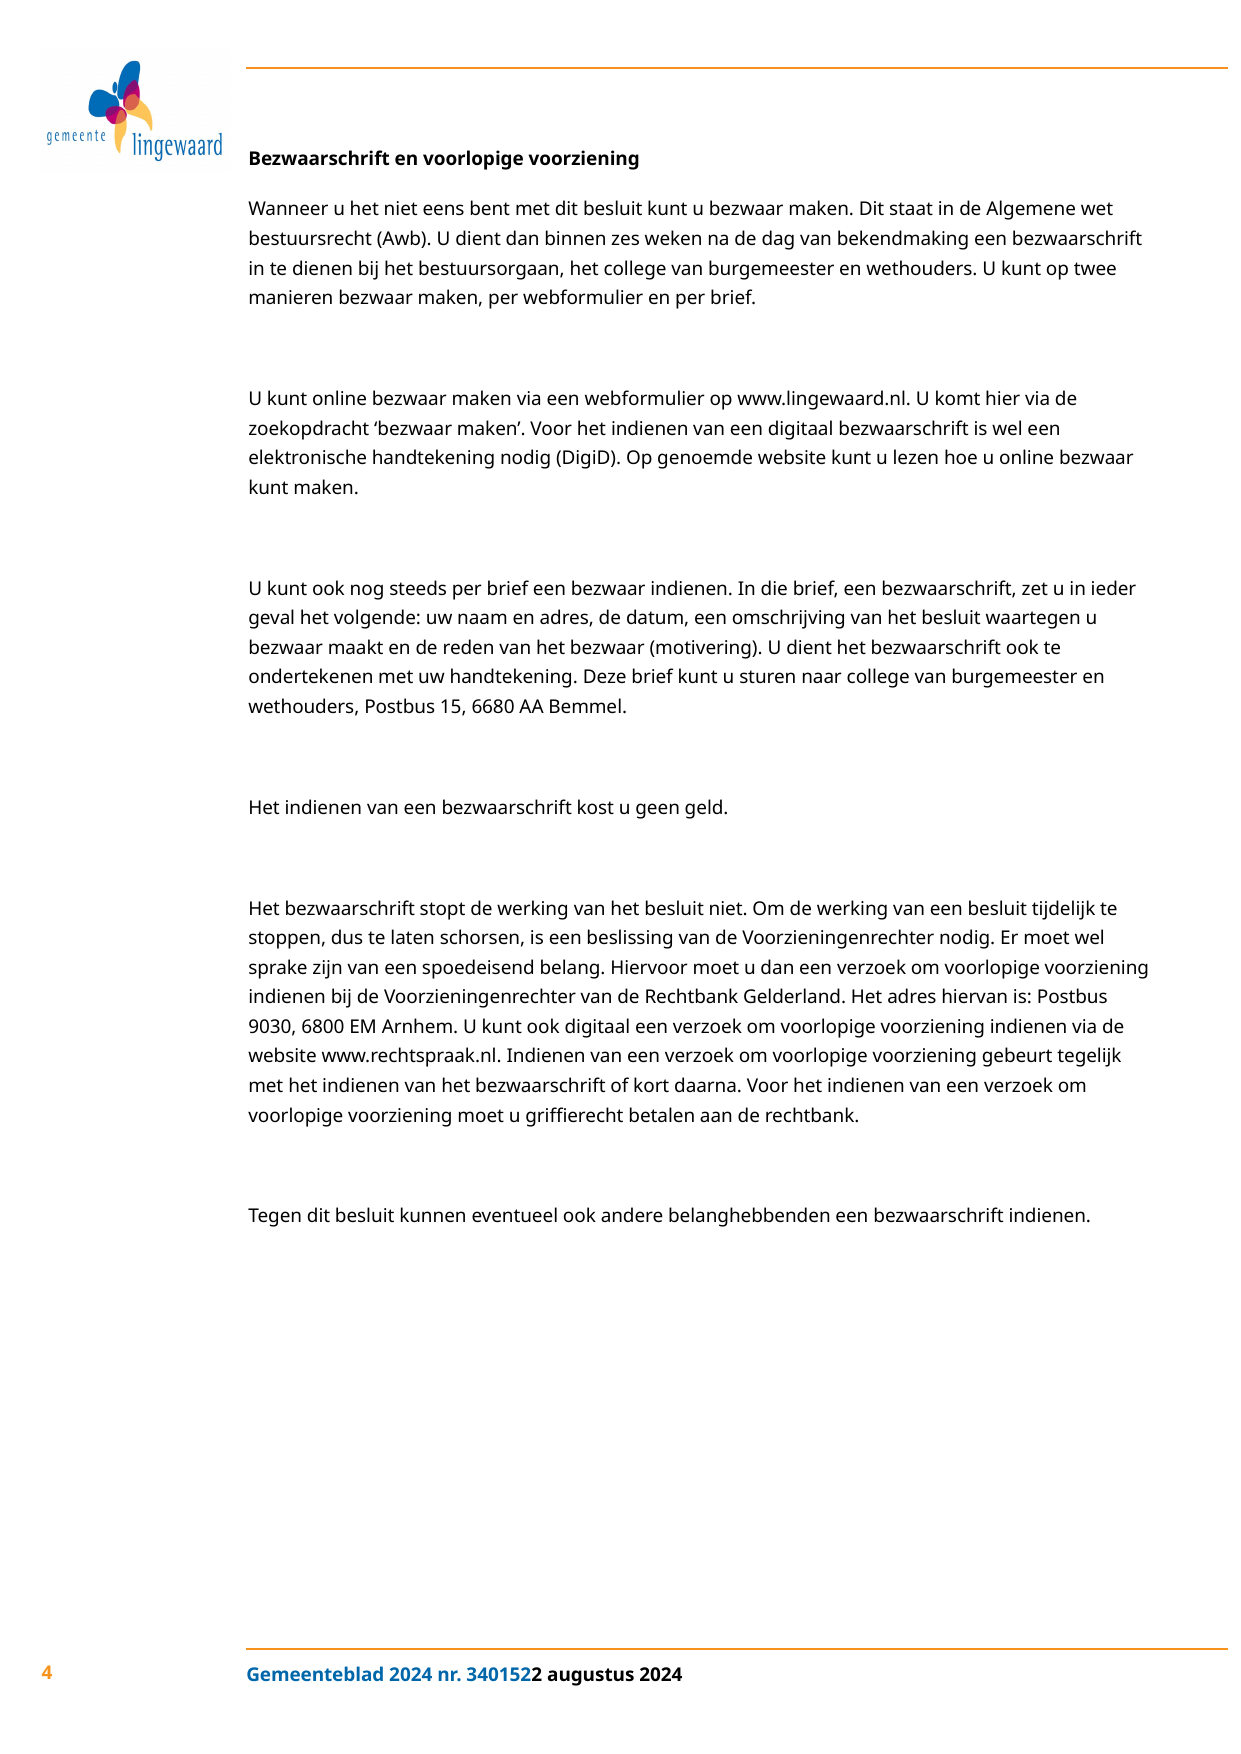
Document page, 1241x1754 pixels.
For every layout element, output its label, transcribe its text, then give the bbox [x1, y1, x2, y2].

text Wanneer u het niet eens bent met dit besluit kunt u bezwaar maken. Dit staat in de Algemene wet bestuursrecht (Awb). U dient dan binnen zes weken na de dag van bekendmaking een bezwaarschrift in te dienen bij het bestuursorgaan, het college van burgemeester en wethouders. U kunt op twee manieren bezwaar maken, per webformulier en per brief. [248, 196, 1152, 310]
text Het bezwaarschrift stopt de werking van het besluit niet. Om de werking van een besluit tijdelijk te stoppen, dus te laten schorsen, is een beslissing van de Voorzieningenrechter nodig. Er moet wel sprake zijn van een spoedeisend belang. Hiervoor moet u dan een verzoek om voorlopige voorziening indienen bij de Voorzieningenrechter van de Rechtbank Gelderland. Het adres hiervan is: Postbus 9030, 6800 EM Arnhem. U kunt ook digitaal een verzoek om voorlopige voorziening indienen via de website www.rechtspraak.nl. Indienen van een verzoek om voorlopige voorziening gebeurt tegelijk met het indienen van het bezwaarschrift of kort daarna. Voor het indienen van een verzoek om voorlopige voorziening moet u griffierecht betalen aan de rechtbank. [248, 895, 1152, 1128]
text Het indienen van een bezwaarschrift kost u geen geld. [248, 794, 1152, 820]
text U kunt ook nog steeds per brief een bezwaar indienen. In die brief, een bezwaarschrift, zet u in ieder geval het volgende: uw naam en adres, de datum, een omschrijving van het besluit waartegen u bezwaar maakt en de reden van het bezwaar (motivering). U dient het bezwaarschrift ook te ondertekenen met uw handtekening. Deze brief kunt u sturen naar college van burgemeester en wethouders, Postbus 15, 6680 AA Bemmel. [248, 575, 1152, 719]
text U kunt online bezwaar maken via een webformulier op www.lingewaard.nl. U komt hier via de zoekopdracht ‘bezwaar maken’. Voor het indienen van een digitaal bezwaarschrift is wel een elektronische handtekening nodig (DigiD). Op genoemde website kunt u lezen hoe u online bezwaar kunt maken. [248, 385, 1152, 500]
text Bezwaarschrift en voorlopige voorziening [248, 145, 1152, 171]
picture [41, 47, 231, 172]
text Tegen dit besluit kunnen eventueel ook andere belanghebbenden een bezwaarschrift indienen. [248, 1203, 1152, 1228]
